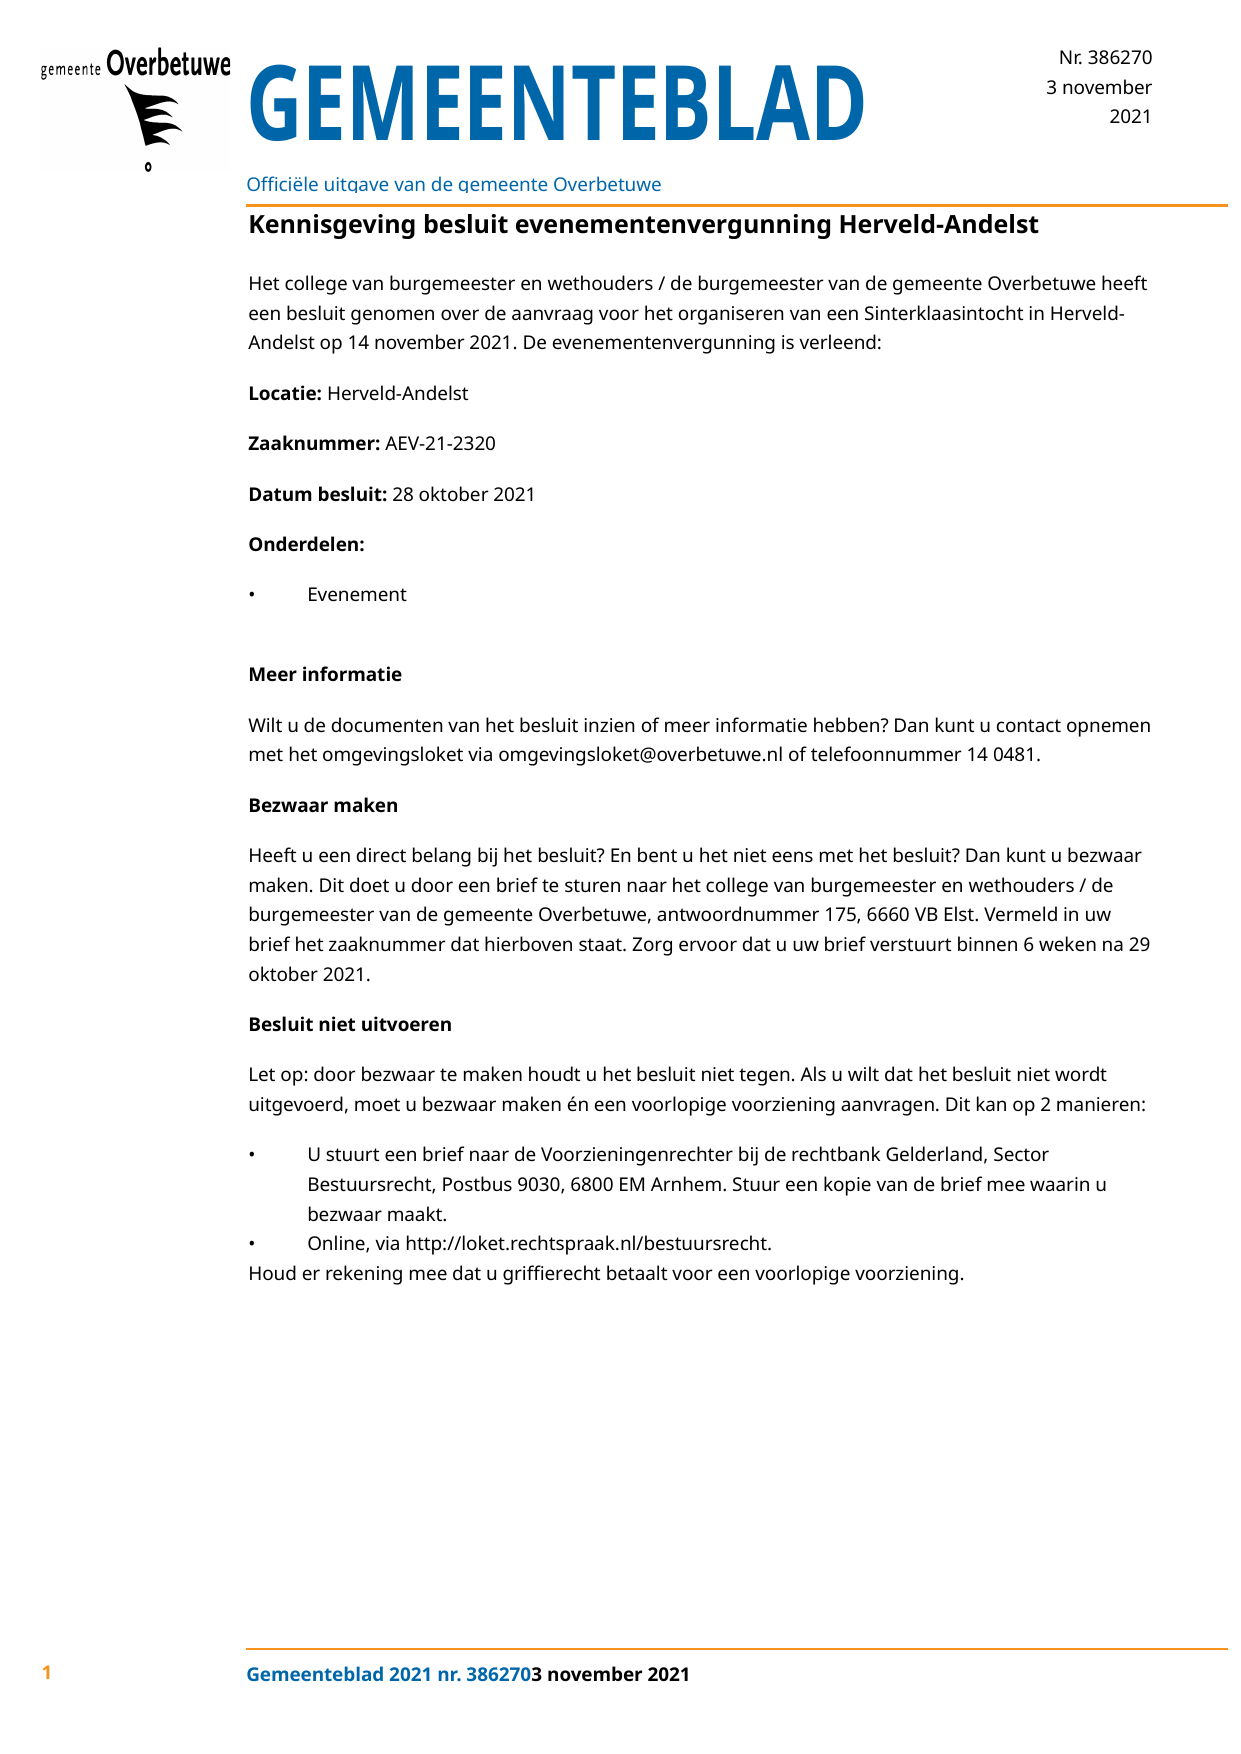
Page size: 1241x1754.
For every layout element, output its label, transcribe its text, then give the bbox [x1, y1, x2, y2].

text Houd er rekening mee dat u griffierecht betaalt voor een voorlopige voorziening. [248, 1260, 1152, 1286]
text Wilt u de documenten van het besluit inzien of meer informatie hebben? Dan kunt u contact opnemen met het omgevingsloket via omgevingsloket@overbetuwe.nl of telefoonnummer 14 0481. [248, 712, 1152, 767]
text Onderdelen: [248, 531, 1152, 557]
text Locatie: Herveld-Andelst [248, 380, 1152, 406]
list Evenement [248, 582, 1152, 607]
text Meer informatie [248, 662, 1152, 687]
picture [41, 47, 231, 172]
text Let op: door bezwaar te maken houdt u het besluit niet tegen. Als u wilt dat het besluit niet wordt uitgevoerd, moet u bezwaar maken én een voorlopige voorziening aanvragen. Dit kan op 2 manieren: [248, 1062, 1152, 1117]
text Kennisgeving besluit evenementenvergunning Herveld-Andelst [248, 207, 1152, 241]
text Besluit niet uitvoeren [248, 1011, 1152, 1037]
text Bezwaar maken [248, 792, 1152, 818]
text Zaaknummer: AEV-21-2320 [248, 430, 1152, 456]
text Datum besluit: 28 oktober 2021 [248, 481, 1152, 506]
text Het college van burgemeester en wethouders / de burgemeester van de gemeente Overbetuwe heeft een besluit genomen over de aanvraag voor het organiseren van een Sinterklaasintocht in Herveld-Andelst op 14 november 2021. De evenementenvergunning is verleend: [248, 270, 1152, 355]
text Heeft u een direct belang bij het besluit? En bent u het niet eens met het besluit? Dan kunt u bezwaar maken. Dit doet u door een brief te sturen naar het college van burgemeester en wethouders / de burgemeester van de gemeente Overbetuwe, antwoordnummer 175, 6660 VB Elst. Vermeld in uw brief het zaaknummer dat hierboven staat. Zorg ervoor dat u uw brief verstuurt binnen 6 weken na 29 oktober 2021. [248, 842, 1152, 986]
list Online, via http://loket.rechtspraak.nl/bestuursrecht. [248, 1230, 1152, 1256]
list U stuurt een brief naar de Voorzieningenrechter bij de rechtbank Gelderland, Sector Bestuursrecht, Postbus 9030, 6800 EM Arnhem. Stuur een kopie van de brief mee waarin u bezwaar maakt. [248, 1142, 1152, 1226]
